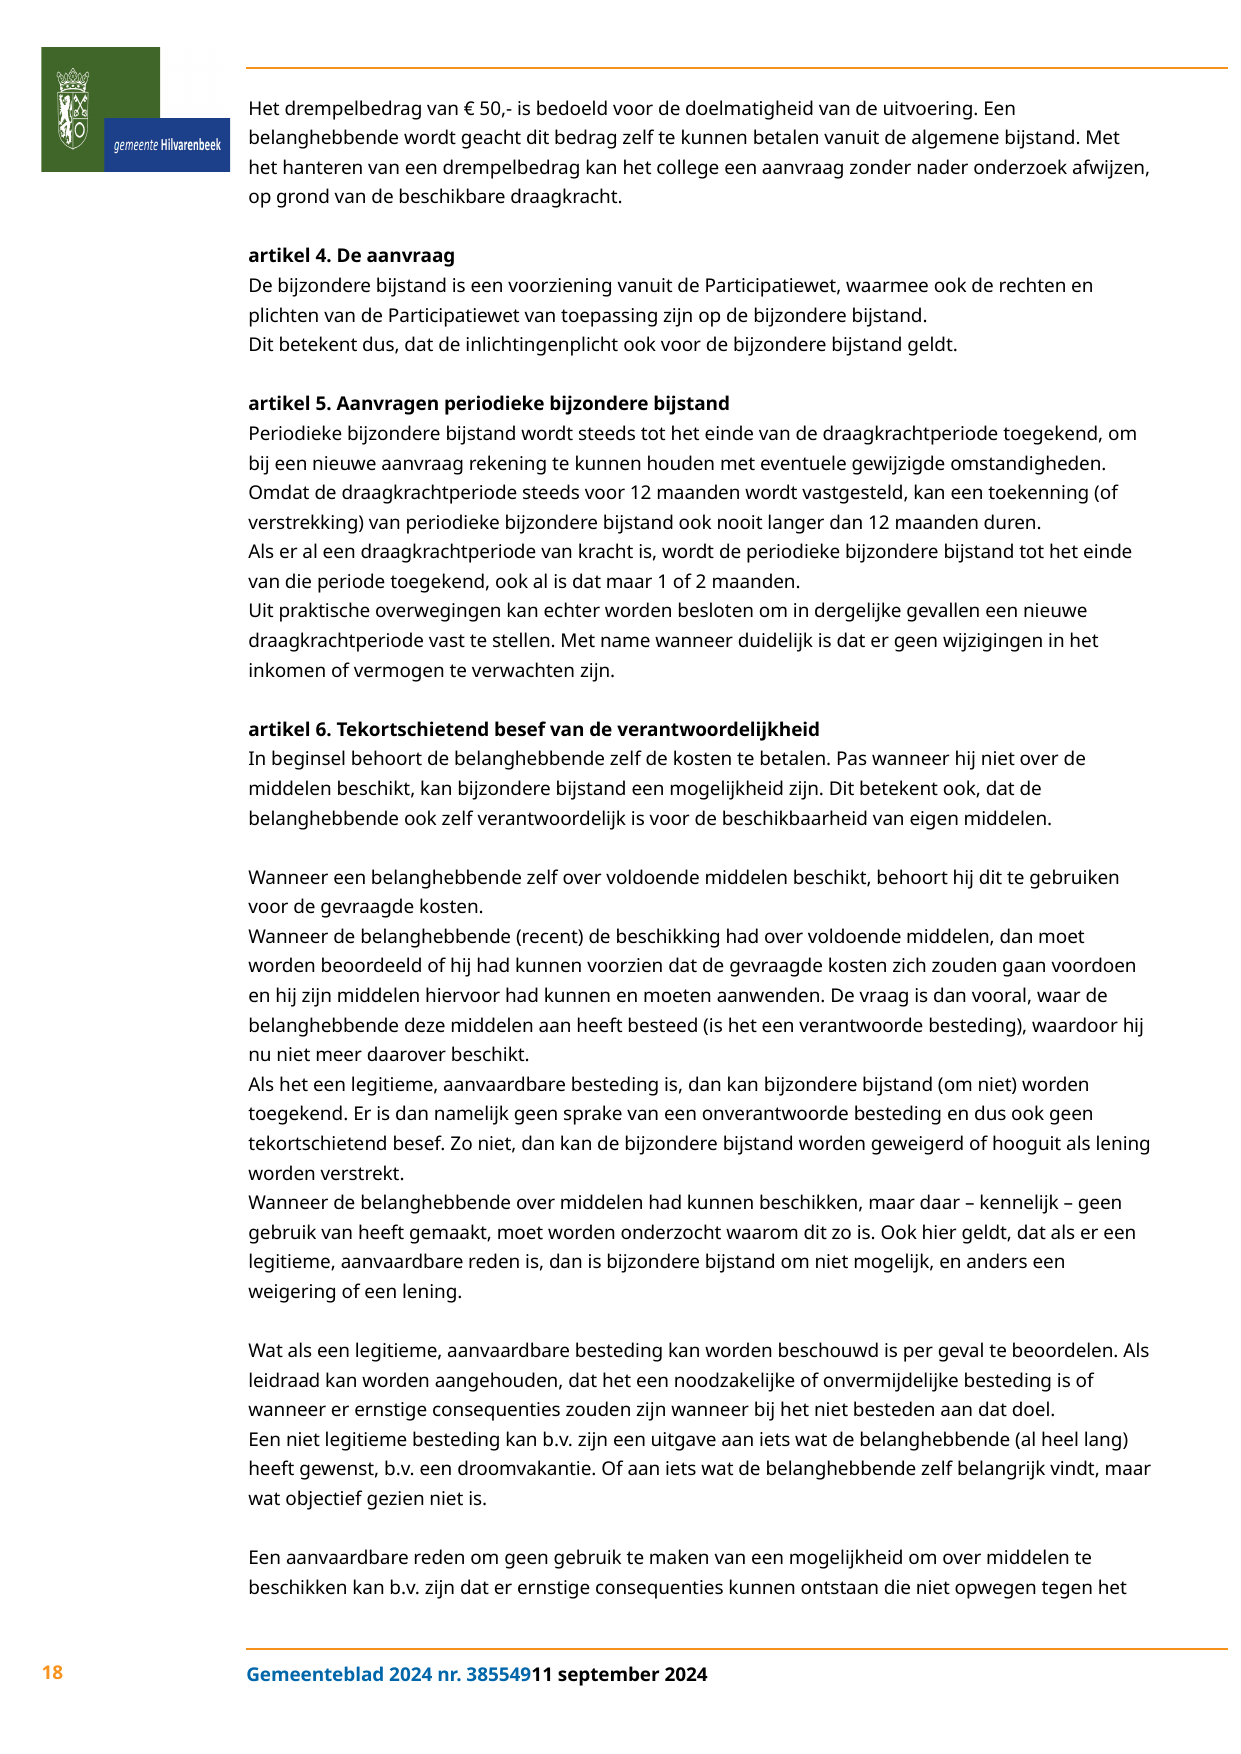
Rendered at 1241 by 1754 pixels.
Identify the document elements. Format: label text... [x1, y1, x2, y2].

text artikel 5. Aanvragen periodieke bijzondere bijstand [248, 391, 1152, 416]
text artikel 6. Tekortschietend besef van de verantwoordelijkheid [248, 716, 1152, 742]
text artikel 4. De aanvraag [248, 243, 1152, 268]
text Uit praktische overwegingen kan echter worden besloten om in dergelijke gevallen een nieuwe draagkrachtperiode vast te stellen. Met name wanneer duidelijk is dat er geen wijzigingen in het inkomen of vermogen te verwachten zijn. [248, 598, 1152, 683]
text Als het een legitieme, aanvaardbare besteding is, dan kan bijzondere bijstand (om niet) worden toegekend. Er is dan namelijk geen sprake van een onverantwoorde besteding en dus ook geen tekortschietend besef. Zo niet, dan kan de bijzondere bijstand worden geweigerd of hooguit als lening worden verstrekt. [248, 1071, 1152, 1186]
text Wat als een legitieme, aanvaardbare besteding kan worden beschouwd is per geval te beoordelen. Als leidraad kan worden aangehouden, dat het een noodzakelijke of onvermijdelijke besteding is of wanneer er ernstige consequenties zouden zijn wanneer bij het niet besteden aan dat doel. [248, 1337, 1152, 1422]
text Wanneer de belanghebbende over middelen had kunnen beschikken, maar daar – kennelijk – geen gebruik van heeft gemaakt, moet worden onderzocht waarom dit zo is. Ook hier geldt, dat als er een legitieme, aanvaardbare reden is, dan is bijzondere bijstand om niet mogelijk, en anders een weigering of een lening. [248, 1189, 1152, 1304]
text Dit betekent dus, dat de inlichtingenplicht ook voor de bijzondere bijstand geldt. [248, 331, 1152, 357]
text Periodieke bijzondere bijstand wordt steeds tot het einde van de draagkrachtperiode toegekend, om bij een nieuwe aanvraag rekening te kunnen houden met eventuele gewijzigde omstandigheden. [248, 420, 1152, 476]
text Een aanvaardbare reden om geen gebruik te maken van een mogelijkheid om over middelen te beschikken kan b.v. zijn dat er ernstige consequenties kunnen ontstaan die niet opwegen tegen het [248, 1544, 1152, 1600]
text In beginsel behoort de belanghebbende zelf de kosten te betalen. Pas wanneer hij niet over de middelen beschikt, kan bijzondere bijstand een mogelijkheid zijn. Dit betekent ook, dat de belanghebbende ook zelf verantwoordelijk is voor de beschikbaarheid van eigen middelen. [248, 746, 1152, 831]
text Als er al een draagkrachtperiode van kracht is, wordt de periodieke bijzondere bijstand tot het einde van die periode toegekend, ook al is dat maar 1 of 2 maanden. [248, 538, 1152, 594]
text Wanneer de belanghebbende (recent) de beschikking had over voldoende middelen, dan moet worden beoordeeld of hij had kunnen voorzien dat de gevraagde kosten zich zouden gaan voordoen en hij zijn middelen hiervoor had kunnen en moeten aanwenden. De vraag is dan vooral, waar de belanghebbende deze middelen aan heeft besteed (is het een verantwoorde besteding), waardoor hij nu niet meer daarover beschikt. [248, 923, 1152, 1067]
text Omdat de draagkrachtperiode steeds voor 12 maanden wordt vastgesteld, kan een toekenning (of verstrekking) van periodieke bijzondere bijstand ook nooit langer dan 12 maanden duren. [248, 479, 1152, 535]
text Wanneer een belanghebbende zelf over voldoende middelen beschikt, behoort hij dit te gebruiken voor de gevraagde kosten. [248, 864, 1152, 919]
text Het drempelbedrag van € 50,- is bedoeld voor de doelmatigheid van de uitvoering. Een belanghebbende wordt geacht dit bedrag zelf te kunnen betalen vanuit de algemene bijstand. Met het hanteren van een drempelbedrag kan het college een aanvraag zonder nader onderzoek afwijzen, op grond van de beschikbare draagkracht. [248, 95, 1152, 209]
text Een niet legitieme besteding kan b.v. zijn een uitgave aan iets wat de belanghebbende (al heel lang) heeft gewenst, b.v. een droomvakantie. Of aan iets wat de belanghebbende zelf belangrijk vindt, maar wat objectief gezien niet is. [248, 1426, 1152, 1511]
picture [41, 47, 231, 172]
text De bijzondere bijstand is een voorziening vanuit de Participatiewet, waarmee ook de rechten en plichten van de Participatiewet van toepassing zijn op de bijzondere bijstand. [248, 272, 1152, 328]
